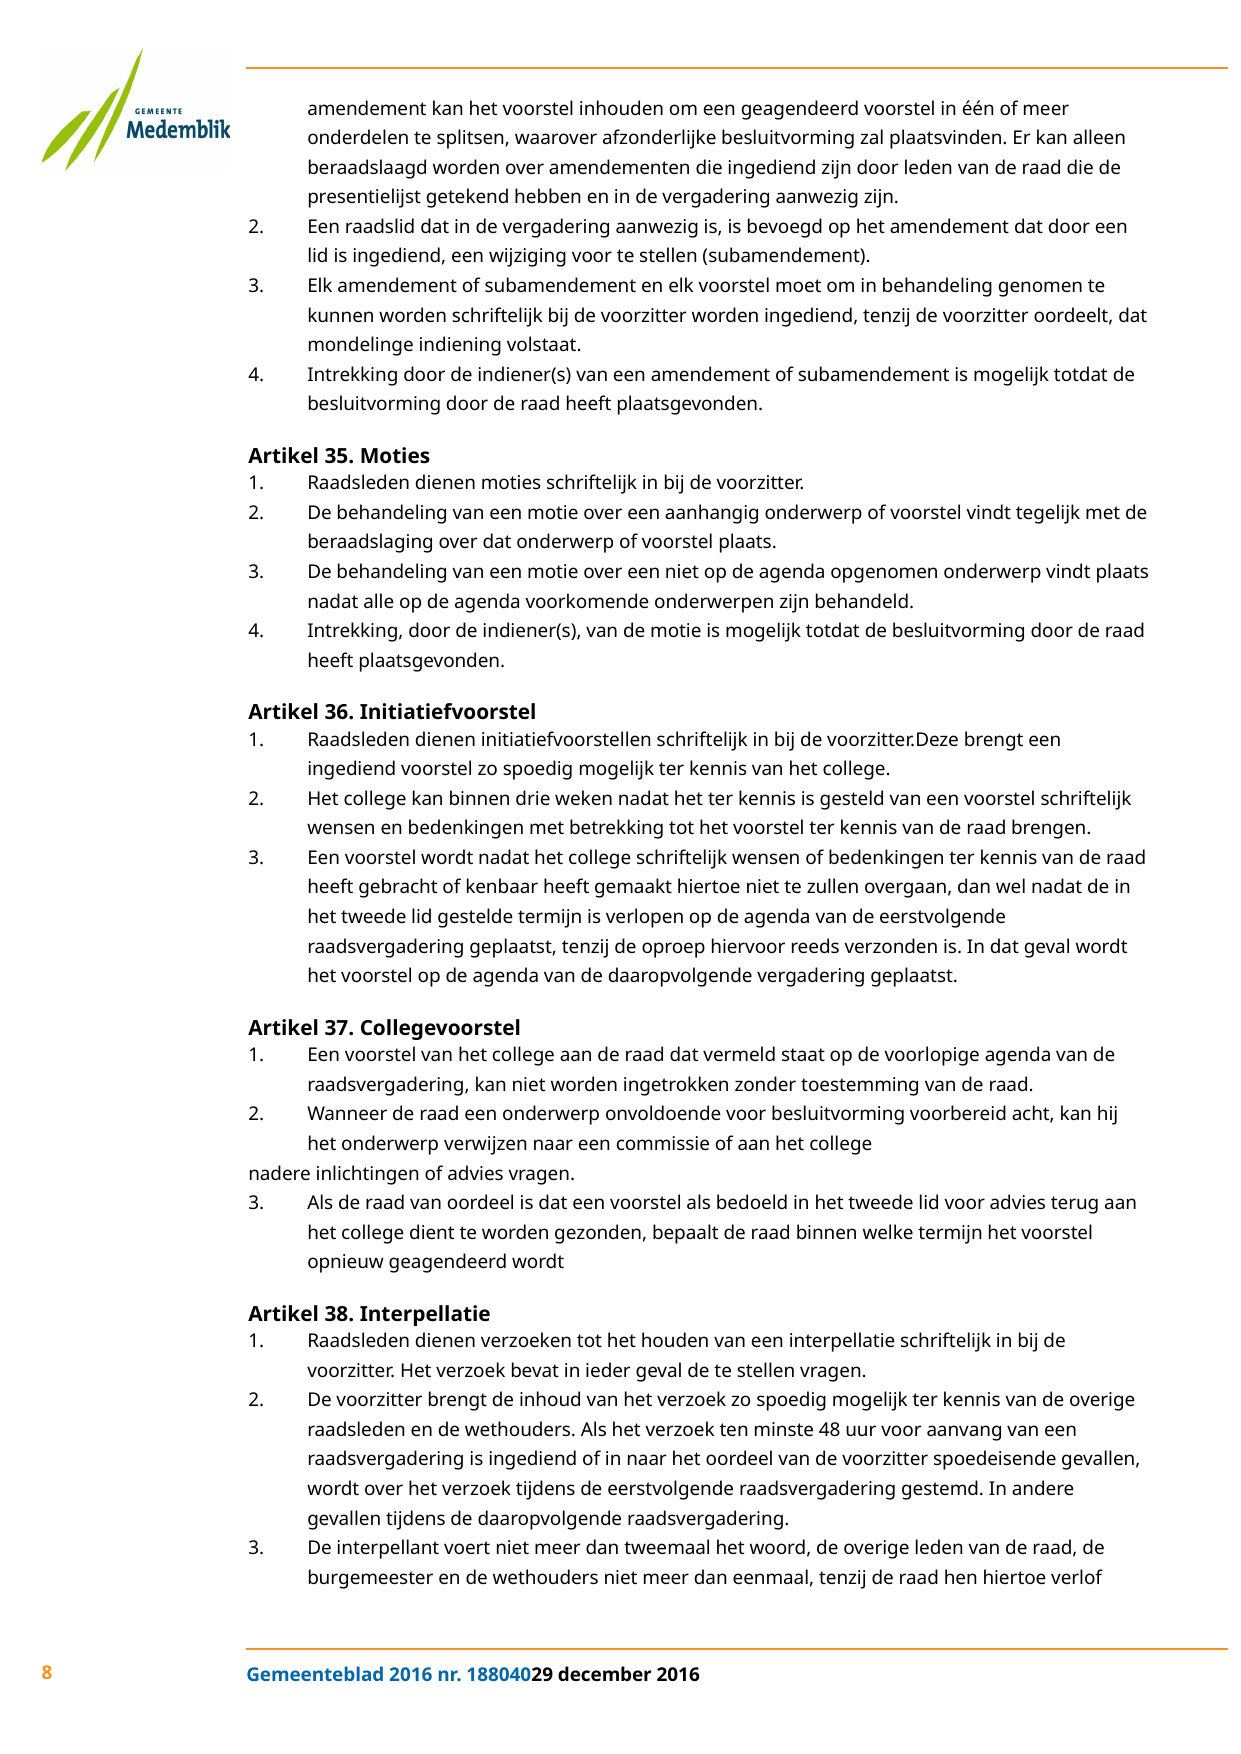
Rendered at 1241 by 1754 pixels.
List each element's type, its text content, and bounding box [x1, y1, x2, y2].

list De interpellant voert niet meer dan tweemaal het woord, de overige leden van de raad, de burgemeester en de wethouders niet meer dan eenmaal, tenzij de raad hen hiertoe verlof [248, 1534, 1152, 1590]
list De behandeling van een motie over een niet op de agenda opgenomen onderwerp vindt plaats nadat alle op de agenda voorkomende onderwerpen zijn behandeld. [248, 558, 1152, 613]
list Intrekking, door de indiener(s), van de motie is mogelijk totdat de besluitvorming door de raad heeft plaatsgevonden. [248, 617, 1152, 673]
list De behandeling van een motie over een aanhangig onderwerp of voorstel vindt tegelijk met de beraadslaging over dat onderwerp of voorstel plaats. [248, 499, 1152, 554]
list Raadsleden dienen verzoeken tot het houden van een interpellatie schriftelijk in bij de voorzitter. Het verzoek bevat in ieder geval de te stellen vragen. [248, 1327, 1152, 1383]
text Artikel 38. Interpellatie [248, 1299, 1152, 1327]
list Wanneer de raad een onderwerp onvoldoende voor besluitvorming voorbereid acht, kan hij het onderwerp verwijzen naar een commissie of aan het college [248, 1101, 1152, 1156]
list Het college kan binnen drie weken nadat het ter kennis is gesteld van een voorstel schriftelijk wensen en bedenkingen met betrekking tot het voorstel ter kennis van de raad brengen. [248, 785, 1152, 840]
list Een raadslid dat in de vergadering aanwezig is, is bevoegd op het amendement dat door een lid is ingediend, een wijziging voor te stellen (subamendement). [248, 213, 1152, 268]
list Raadsleden dienen moties schriftelijk in bij de voorzitter. [248, 469, 1152, 495]
list Raadsleden dienen initiatiefvoorstellen schriftelijk in bij de voorzitter.Deze brengt een ingediend voorstel zo spoedig mogelijk ter kennis van het college. [248, 726, 1152, 781]
list Elk amendement of subamendement en elk voorstel moet om in behandeling genomen te kunnen worden schriftelijk bij de voorzitter worden ingediend, tenzij de voorzitter oordeelt, dat mondelinge indiening volstaat. [248, 272, 1152, 357]
text Artikel 36. Initiatiefvoorstel [248, 697, 1152, 726]
picture [41, 47, 231, 172]
text Artikel 37. Collegevoorstel [248, 1013, 1152, 1041]
text nadere inlichtingen of advies vragen. [248, 1160, 1152, 1185]
list Een voorstel wordt nadat het college schriftelijk wensen of bedenkingen ter kennis van de raad heeft gebracht of kenbaar heeft gemaakt hiertoe niet te zullen overgaan, dan wel nadat de in het tweede lid gestelde termijn is verlopen op de agenda van de eerstvolgende raadsvergadering geplaatst, tenzij de oproep hiervoor reeds verzonden is. In dat geval wordt het voorstel op de agenda van de daaropvolgende vergadering geplaatst. [248, 844, 1152, 988]
list De voorzitter brengt de inhoud van het verzoek zo spoedig mogelijk ter kennis van de overige raadsleden en de wethouders. Als het verzoek ten minste 48 uur voor aanvang van een raadsvergadering is ingediend of in naar het oordeel van de voorzitter spoedeisende gevallen, wordt over het verzoek tijdens de eerstvolgende raadsvergadering gestemd. In andere gevallen tijdens de daaropvolgende raadsvergadering. [248, 1386, 1152, 1531]
list amendement kan het voorstel inhouden om een geagendeerd voorstel in één of meer onderdelen te splitsen, waarover afzonderlijke besluitvorming zal plaatsvinden. Er kan alleen beraadslaagd worden over amendementen die ingediend zijn door leden van de raad die de presentielijst getekend hebben en in de vergadering aanwezig zijn. [248, 95, 1152, 209]
list Een voorstel van het college aan de raad dat vermeld staat op de voorlopige agenda van de raadsvergadering, kan niet worden ingetrokken zonder toestemming van de raad. [248, 1041, 1152, 1097]
text Artikel 35. Moties [248, 441, 1152, 469]
list Intrekking door de indiener(s) van een amendement of subamendement is mogelijk totdat de besluitvorming door de raad heeft plaatsgevonden. [248, 361, 1152, 416]
list Als de raad van oordeel is dat een voorstel als bedoeld in het tweede lid voor advies terug aan het college dient te worden gezonden, bepaalt de raad binnen welke termijn het voorstel opnieuw geagendeerd wordt [248, 1189, 1152, 1274]
